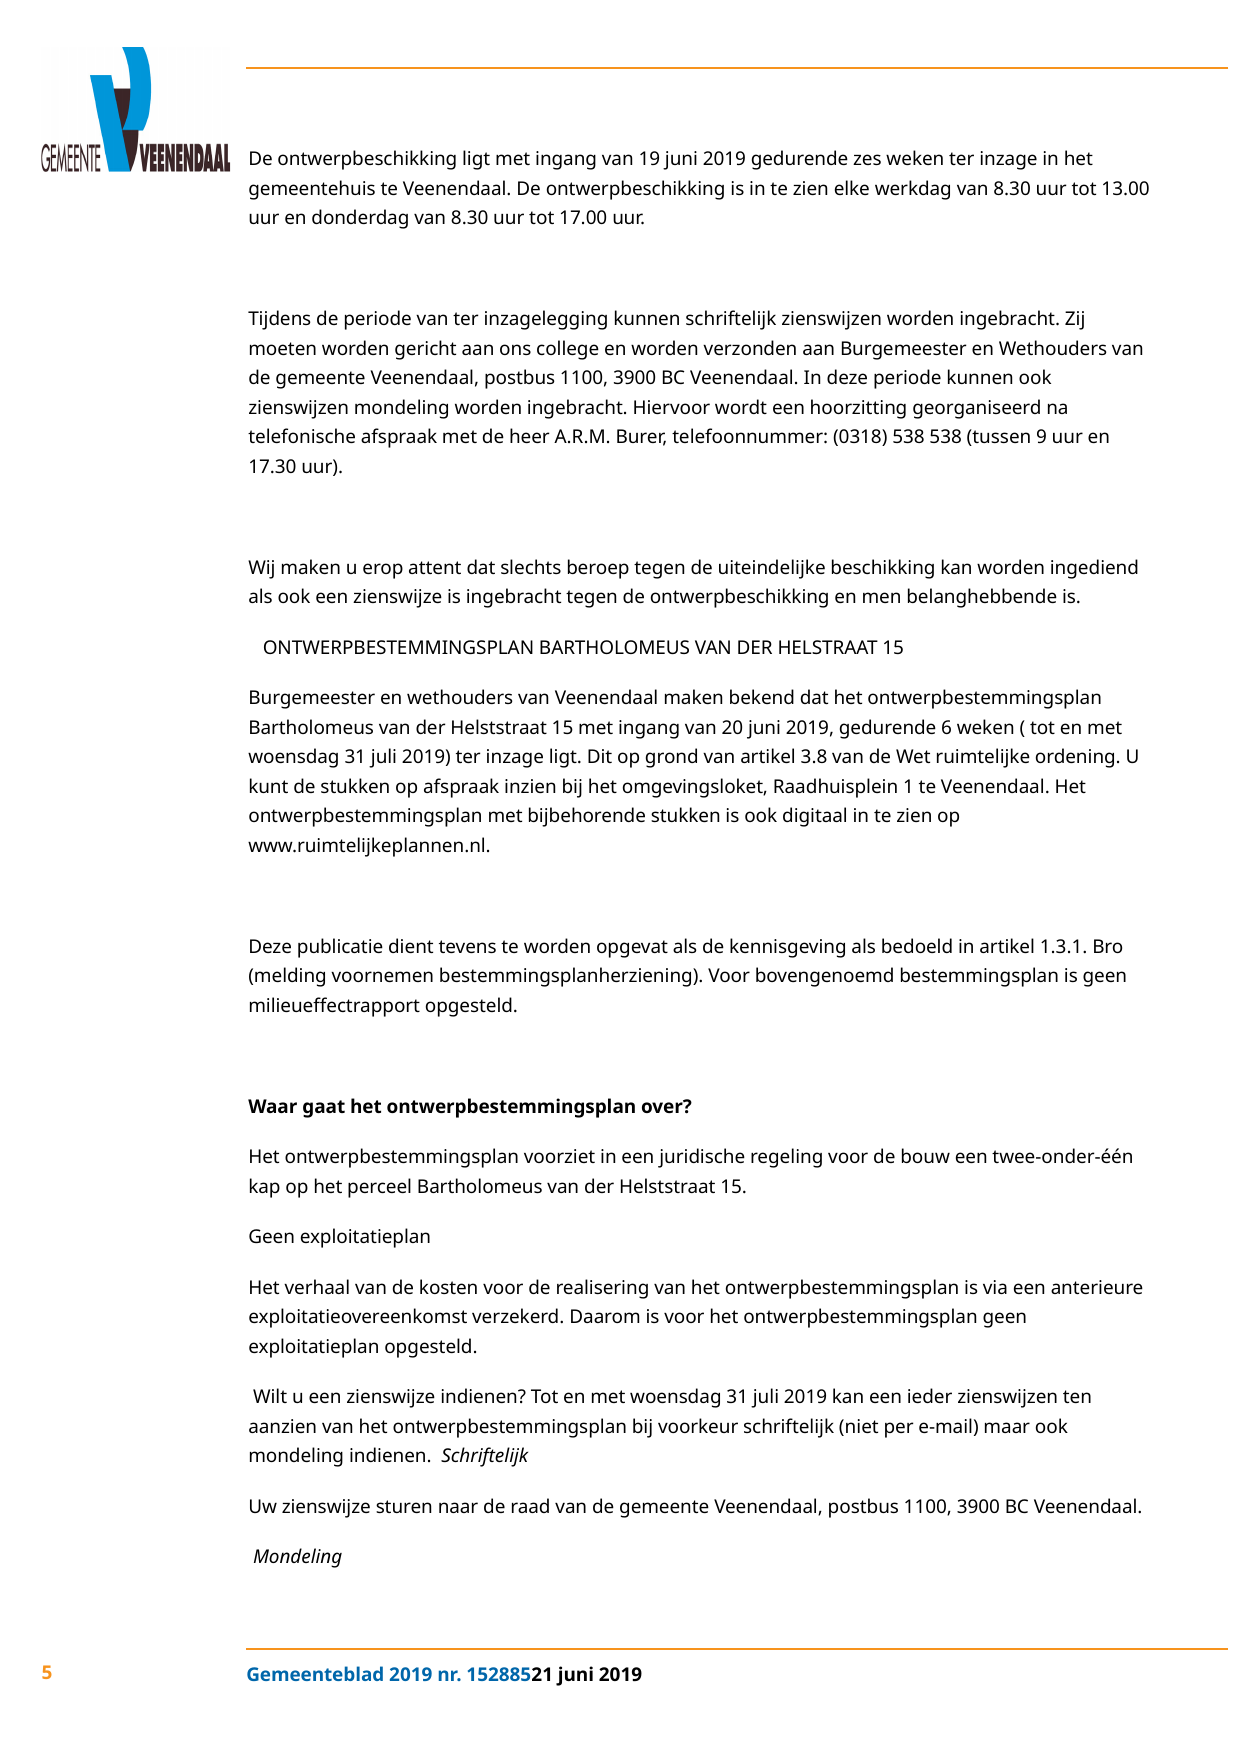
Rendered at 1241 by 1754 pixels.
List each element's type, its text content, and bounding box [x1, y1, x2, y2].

text Uw zienswijze sturen naar de raad van de gemeente Veenendaal, postbus 1100, 3900 BC Veenendaal. [248, 1493, 1152, 1519]
text Mondeling [248, 1543, 1152, 1569]
picture [41, 47, 130, 172]
text Wilt u een zienswijze indienen? Tot en met woensdag 31 juli 2019 kan een ieder zienswijzen ten aanzien van het ontwerpbestemmingsplan bij voorkeur schriftelijk (niet per e-mail) maar ook mondeling indienen. Schriftelijk [248, 1383, 1152, 1468]
text Deze publicatie dient tevens te worden opgevat als de kennisgeving als bedoeld in artikel 1.3.1. Bro (melding voornemen bestemmingsplanherziening). Voor bovengenoemd bestemmingsplan is geen milieueffectrapport opgesteld. [248, 933, 1152, 1018]
text Burgemeester en wethouders van Veenendaal maken bekend dat het ontwerpbestemmingsplan Bartholomeus van der Helststraat 15 met ingang van 20 juni 2019, gedurende 6 weken ( tot en met woensdag 31 juli 2019) ter inzage ligt. Dit op grond van artikel 3.8 van de Wet ruimtelijke ordening. U kunt de stukken op afspraak inzien bij het omgevingsloket, Raadhuisplein 1 te Veenendaal. Het ontwerpbestemmingsplan met bijbehorende stukken is ook digitaal in te zien op www.ruimtelijkeplannen.nl. [248, 684, 1152, 858]
text Geen exploitatieplan [248, 1223, 1152, 1249]
text Het ontwerpbestemmingsplan voorziet in een juridische regeling voor de bouw een twee-onder-één kap op het perceel Bartholomeus van der Helststraat 15. [248, 1143, 1152, 1199]
text ONTWERPBESTEMMINGSPLAN BARTHOLOMEUS VAN DER HELSTRAAT 15 [248, 634, 1152, 660]
text Wij maken u erop attent dat slechts beroep tegen de uiteindelijke beschikking kan worden ingediend als ook een zienswijze is ingebracht tegen de ontwerpbeschikking en men belanghebbende is. [248, 554, 1152, 609]
picture [123, 47, 231, 172]
text Het verhaal van de kosten voor de realisering van het ontwerpbestemmingsplan is via een anterieure exploitatieovereenkomst verzekerd. Daarom is voor het ontwerpbestemmingsplan geen exploitatieplan opgesteld. [248, 1274, 1152, 1359]
text Waar gaat het ontwerpbestemmingsplan over? [248, 1093, 1152, 1119]
text De ontwerpbeschikking ligt met ingang van 19 juni 2019 gedurende zes weken ter inzage in het gemeentehuis te Veenendaal. De ontwerpbeschikking is in te zien elke werkdag van 8.30 uur tot 13.00 uur en donderdag van 8.30 uur tot 17.00 uur. [248, 145, 1152, 230]
text Tijdens de periode van ter inzagelegging kunnen schriftelijk zienswijzen worden ingebracht. Zij moeten worden gericht aan ons college en worden verzonden aan Burgemeester en Wethouders van de gemeente Veenendaal, postbus 1100, 3900 BC Veenendaal. In deze periode kunnen ook zienswijzen mondeling worden ingebracht. Hiervoor wordt een hoorzitting georganiseerd na telefonische afspraak met de heer A.R.M. Burer, telefoonnummer: (0318) 538 538 (tussen 9 uur en 17.30 uur). [248, 305, 1152, 479]
